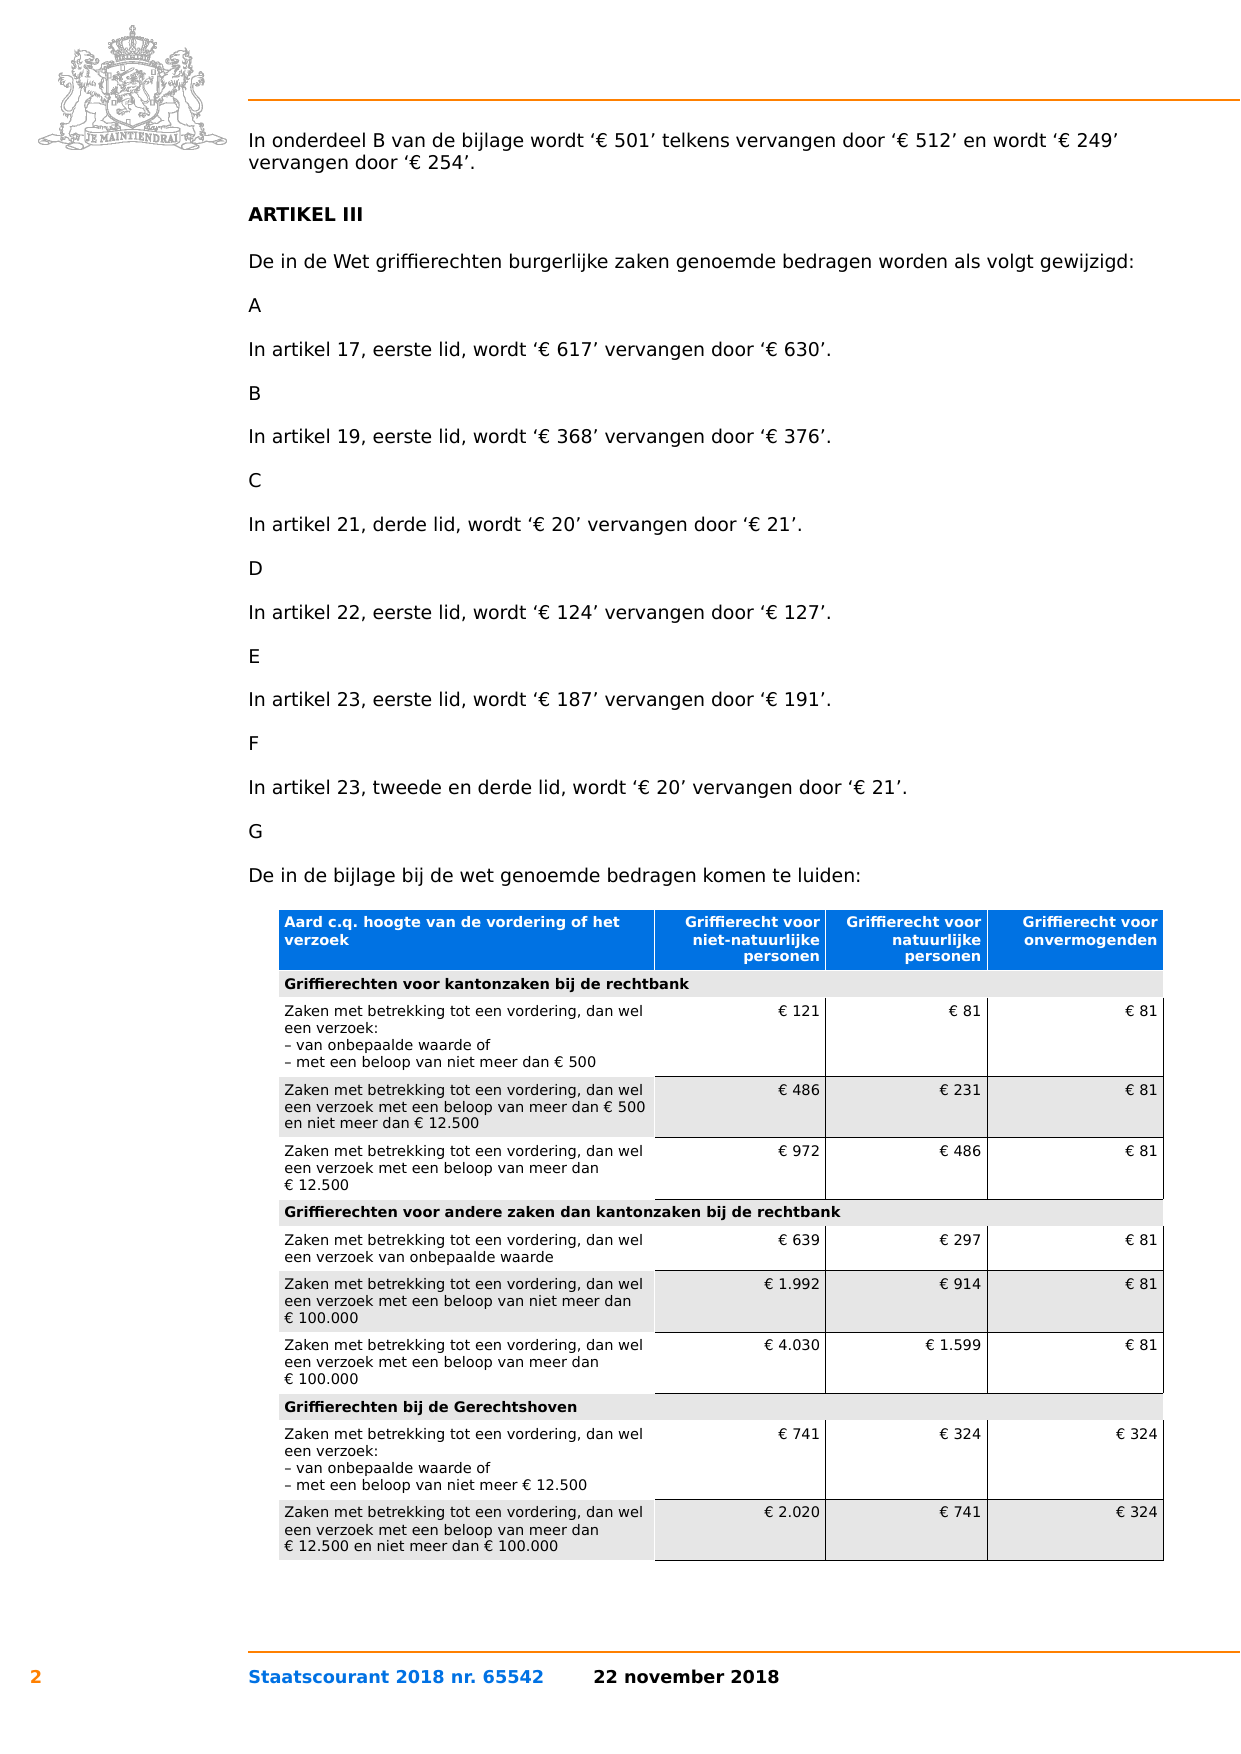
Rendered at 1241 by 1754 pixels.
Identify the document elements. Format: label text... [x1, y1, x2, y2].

text In artikel 23, eerste lid, wordt ‘€ 187’ vervangen door ‘€ 191’. [248, 689, 1163, 711]
table_cell Zaken met betrekking tot een vordering, dan wel een verzoek met een beloop van meer dan € 12.500 en niet meer dan € 100.000 [279, 1500, 654, 1560]
table_header Griffierecht voor niet-natuurlijke personen [655, 910, 825, 970]
table_cell € 1.599 [826, 1333, 987, 1393]
table_cell € 914 [826, 1271, 987, 1332]
table_cell € 81 [988, 1138, 1163, 1198]
text De in de bijlage bij de wet genoemde bedragen komen te luiden: [248, 865, 1163, 887]
table_cell Griffierechten voor andere zaken dan kantonzaken bij de rechtbank [279, 1200, 1163, 1226]
table_cell Zaken met betrekking tot een vordering, dan wel een verzoek van onbepaalde waarde [279, 1227, 654, 1270]
table_cell Zaken met betrekking tot een vordering, dan wel een verzoek: – van onbepaalde waarde of – met een beloop van niet meer dan € 500 [279, 999, 654, 1076]
text F [248, 733, 1163, 755]
table_cell Zaken met betrekking tot een vordering, dan wel een verzoek met een beloop van meer dan € 500 en niet meer dan € 12.500 [279, 1077, 654, 1137]
text D [248, 558, 1163, 580]
table_cell € 639 [655, 1227, 825, 1270]
table_cell Zaken met betrekking tot een vordering, dan wel een verzoek: – van onbepaalde waarde of – met een beloop van niet meer € 12.500 [279, 1421, 654, 1499]
table_cell € 324 [988, 1500, 1163, 1560]
table_cell € 4.030 [655, 1333, 825, 1393]
text C [248, 470, 1163, 492]
text B [248, 382, 1163, 404]
table_cell € 81 [988, 999, 1163, 1076]
table_cell Zaken met betrekking tot een vordering, dan wel een verzoek met een beloop van meer dan € 12.500 [279, 1138, 654, 1198]
table_cell Griffierechten voor kantonzaken bij de rechtbank [279, 971, 1163, 997]
text G [248, 821, 1163, 843]
text De in de Wet griffierechten burgerlijke zaken genoemde bedragen worden als volgt gewijzigd: [248, 251, 1163, 273]
table_cell € 121 [655, 999, 825, 1076]
text In artikel 21, derde lid, wordt ‘€ 20’ vervangen door ‘€ 21’. [248, 514, 1163, 536]
table_cell € 297 [826, 1227, 987, 1270]
table_cell € 972 [655, 1138, 825, 1198]
table_cell Griffierechten bij de Gerechtshoven [279, 1394, 1163, 1420]
table_cell € 324 [826, 1421, 987, 1499]
text In artikel 23, tweede en derde lid, wordt ‘€ 20’ vervangen door ‘€ 21’. [248, 777, 1163, 799]
table_cell € 1.992 [655, 1271, 825, 1332]
table_cell € 81 [988, 1077, 1163, 1137]
text A [248, 295, 1163, 317]
table_cell € 486 [826, 1138, 987, 1198]
table_cell Zaken met betrekking tot een vordering, dan wel een verzoek met een beloop van meer dan € 100.000 [279, 1333, 654, 1393]
table_cell € 324 [988, 1421, 1163, 1499]
table_cell € 231 [826, 1077, 987, 1137]
table_header Griffierecht voor natuurlijke personen [826, 910, 987, 970]
table_cell € 741 [826, 1500, 987, 1560]
text In artikel 22, eerste lid, wordt ‘€ 124’ vervangen door ‘€ 127’. [248, 602, 1163, 624]
table_cell € 81 [988, 1271, 1163, 1332]
table_cell € 81 [988, 1227, 1163, 1270]
text In onderdeel B van de bijlage wordt ‘€ 501’ telkens vervangen door ‘€ 512’ en wordt ‘€ 249’ vervangen door ‘€ 254’. [248, 130, 1163, 174]
table_cell € 81 [826, 999, 987, 1076]
table_header Aard c.q. hoogte van de vordering of het verzoek [279, 910, 654, 970]
text In artikel 17, eerste lid, wordt ‘€ 617’ vervangen door ‘€ 630’. [248, 338, 1163, 361]
text In artikel 19, eerste lid, wordt ‘€ 368’ vervangen door ‘€ 376’. [248, 426, 1163, 448]
table_cell € 81 [988, 1333, 1163, 1393]
subtitle ARTIKEL III [248, 204, 1163, 226]
table_cell € 2.020 [655, 1500, 825, 1560]
picture [38, 25, 227, 150]
text E [248, 646, 1163, 667]
table_cell € 486 [655, 1077, 825, 1137]
table_cell Zaken met betrekking tot een vordering, dan wel een verzoek met een beloop van niet meer dan € 100.000 [279, 1271, 654, 1332]
table_header Griffierecht voor onvermogenden [988, 910, 1163, 970]
table_cell € 741 [655, 1421, 825, 1499]
